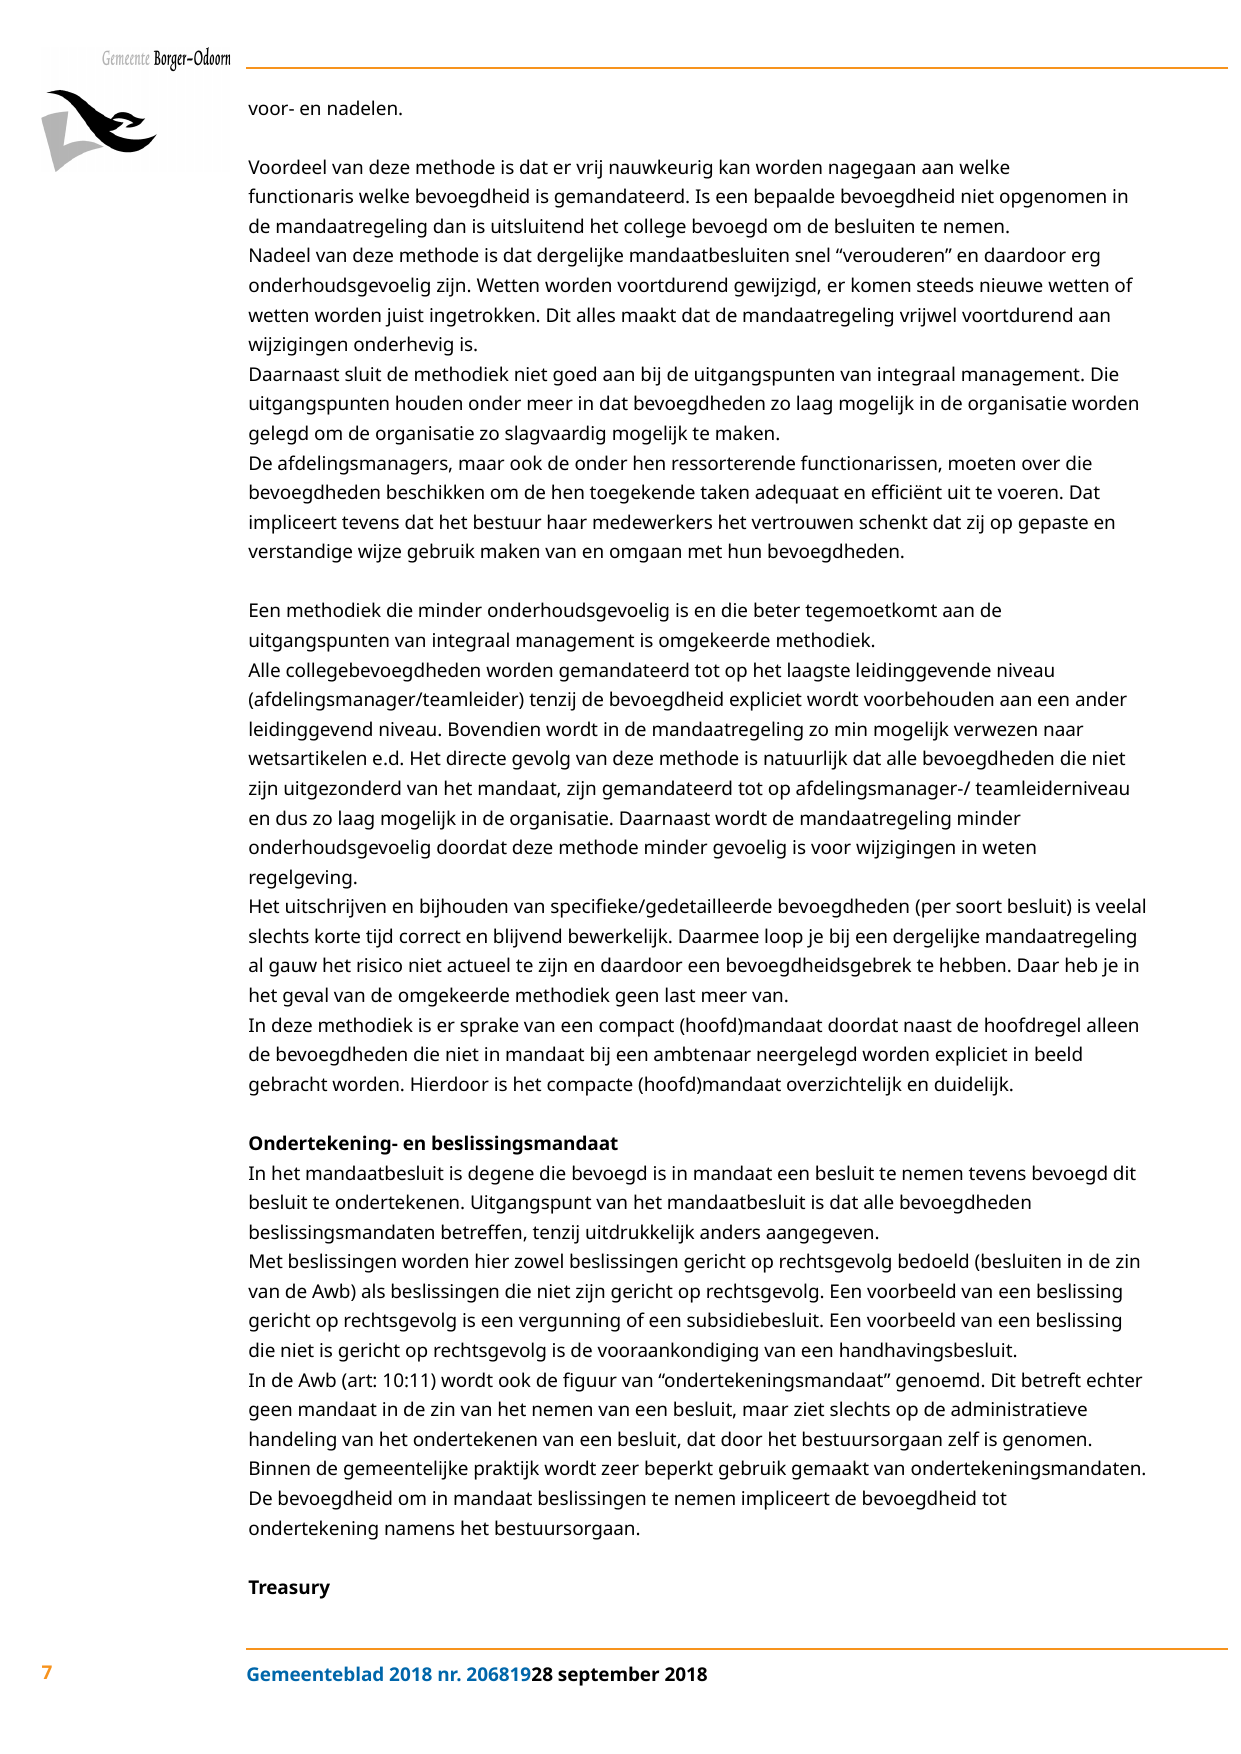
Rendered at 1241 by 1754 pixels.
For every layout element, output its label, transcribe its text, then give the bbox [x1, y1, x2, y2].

text Ondertekening- en beslissingsmandaat [248, 1130, 1152, 1156]
text De bevoegdheid om in mandaat beslissingen te nemen impliceert de bevoegdheid tot [248, 1485, 1152, 1511]
text Voordeel van deze methode is dat er vrij nauwkeurig kan worden nagegaan aan welke [248, 154, 1152, 180]
text De afdelingsmanagers, maar ook de onder hen ressorterende functionarissen, moeten over die bevoegdheden beschikken om de hen toegekende taken adequaat en efficiënt uit te voeren. Dat impliceert tevens dat het bestuur haar medewerkers het vertrouwen schenkt dat zij op gepaste en verstandige wijze gebruik maken van en omgaan met hun bevoegdheden. [248, 450, 1152, 564]
text Treasury [248, 1574, 1152, 1600]
text In deze methodiek is er sprake van een compact (hoofd)mandaat doordat naast de hoofdregel alleen de bevoegdheden die niet in mandaat bij een ambtenaar neergelegd worden expliciet in beeld gebracht worden. Hierdoor is het compacte (hoofd)mandaat overzichtelijk en duidelijk. [248, 1012, 1152, 1097]
text Het uitschrijven en bijhouden van specifieke/gedetailleerde bevoegdheden (per soort besluit) is veelal slechts korte tijd correct en blijvend bewerkelijk. Daarmee loop je bij een dergelijke mandaatregeling al gauw het risico niet actueel te zijn en daardoor een bevoegdheidsgebrek te hebben. Daar heb je in het geval van de omgekeerde methodiek geen last meer van. [248, 893, 1152, 1008]
text uitgangspunten van integraal management is omgekeerde methodiek. [248, 627, 1152, 653]
picture [41, 47, 231, 172]
text Daarnaast sluit de methodiek niet goed aan bij de uitgangspunten van integraal management. Die uitgangspunten houden onder meer in dat bevoegdheden zo laag mogelijk in de organisatie worden gelegd om de organisatie zo slagvaardig mogelijk te maken. [248, 361, 1152, 446]
text ondertekening namens het bestuursorgaan. [248, 1515, 1152, 1541]
text Nadeel van deze methode is dat dergelijke mandaatbesluiten snel “verouderen” en daardoor erg onderhoudsgevoelig zijn. Wetten worden voortdurend gewijzigd, er komen steeds nieuwe wetten of wetten worden juist ingetrokken. Dit alles maakt dat de mandaatregeling vrijwel voortdurend aan wijzigingen onderhevig is. [248, 243, 1152, 357]
text In de Awb (art: 10:11) wordt ook de figuur van “ondertekeningsmandaat” genoemd. Dit betreft echter geen mandaat in de zin van het nemen van een besluit, maar ziet slechts op de administratieve handeling van het ondertekenen van een besluit, dat door het bestuursorgaan zelf is genomen. Binnen de gemeentelijke praktijk wordt zeer beperkt gebruik gemaakt van ondertekeningsmandaten. [248, 1367, 1152, 1481]
text Een methodiek die minder onderhoudsgevoelig is en die beter tegemoetkomt aan de [248, 598, 1152, 623]
text (afdelingsmanager/teamleider) tenzij de bevoegdheid expliciet wordt voorbehouden aan een ander leidinggevend niveau. Bovendien wordt in de mandaatregeling zo min mogelijk verwezen naar wetsartikelen e.d. Het directe gevolg van deze methode is natuurlijk dat alle bevoegdheden die niet zijn uitgezonderd van het mandaat, zijn gemandateerd tot op afdelingsmanager-/ teamleiderniveau en dus zo laag mogelijk in de organisatie. Daarnaast wordt de mandaatregeling minder onderhoudsgevoelig doordat deze methode minder gevoelig is voor wijzigingen in weten regelgeving. [248, 686, 1152, 890]
text voor- en nadelen. [248, 95, 1152, 121]
text Met beslissingen worden hier zowel beslissingen gericht op rechtsgevolg bedoeld (besluiten in de zin van de Awb) als beslissingen die niet zijn gericht op rechtsgevolg. Een voorbeeld van een beslissing gericht op rechtsgevolg is een vergunning of een subsidiebesluit. Een voorbeeld van een beslissing die niet is gericht op rechtsgevolg is de vooraankondiging van een handhavingsbesluit. [248, 1248, 1152, 1363]
text Alle collegebevoegdheden worden gemandateerd tot op het laagste leidinggevende niveau [248, 657, 1152, 683]
text In het mandaatbesluit is degene die bevoegd is in mandaat een besluit te nemen tevens bevoegd dit besluit te ondertekenen. Uitgangspunt van het mandaatbesluit is dat alle bevoegdheden beslissingsmandaten betreffen, tenzij uitdrukkelijk anders aangegeven. [248, 1160, 1152, 1245]
text functionaris welke bevoegdheid is gemandateerd. Is een bepaalde bevoegdheid niet opgenomen in de mandaatregeling dan is uitsluitend het college bevoegd om de besluiten te nemen. [248, 183, 1152, 239]
